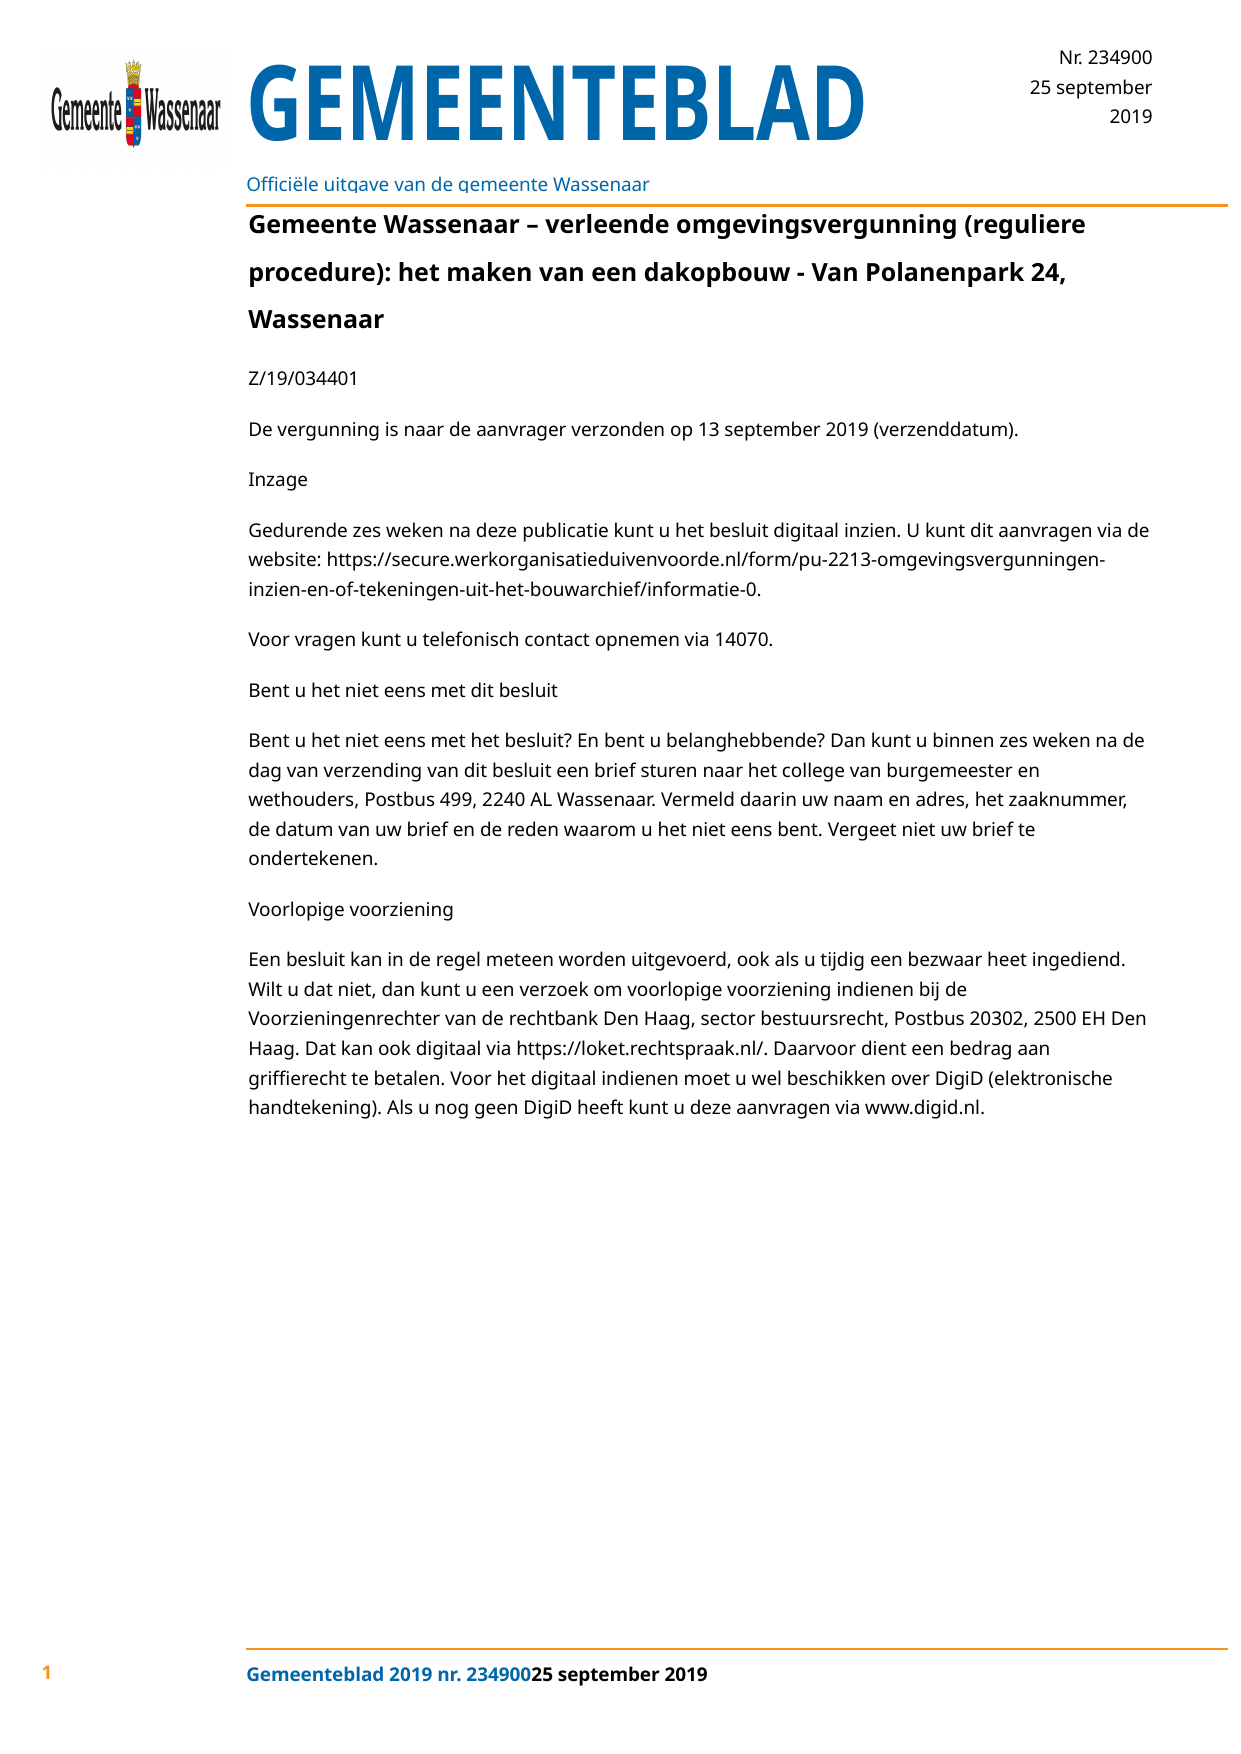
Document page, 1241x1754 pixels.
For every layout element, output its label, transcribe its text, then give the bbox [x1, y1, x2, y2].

text Bent u het niet eens met dit besluit [248, 677, 1152, 702]
text Inzage [248, 466, 1152, 492]
picture [41, 47, 231, 172]
text Gedurende zes weken na deze publicatie kunt u het besluit digitaal inzien. U kunt dit aanvragen via de website: https://secure.werkorganisatieduivenvoorde.nl/form/pu-2213-omgevingsvergunningen-inzien-en-of-tekeningen-uit-het-bouwarchief/informatie-0. [248, 517, 1152, 602]
text Z/19/034401 [248, 366, 1152, 391]
text Bent u het niet eens met het besluit? En bent u belanghebbende? Dan kunt u binnen zes weken na de dag van verzending van dit besluit een brief sturen naar het college van burgemeester en wethouders, Postbus 499, 2240 AL Wassenaar. Vermeld daarin uw naam en adres, het zaaknummer, de datum van uw brief en de reden waarom u het niet eens bent. Vergeet niet uw brief te ondertekenen. [248, 727, 1152, 871]
text Voor vragen kunt u telefonisch contact opnemen via 14070. [248, 626, 1152, 652]
text De vergunning is naar de aanvrager verzonden op 13 september 2019 (verzenddatum). [248, 416, 1152, 442]
text Gemeente Wassenaar – verleende omgevingsvergunning (reguliere procedure): het maken van een dakopbouw - Van Polanenpark 24, Wassenaar [248, 207, 1152, 336]
text Voorlopige voorziening [248, 896, 1152, 922]
text Een besluit kan in de regel meteen worden uitgevoerd, ook als u tijdig een bezwaar heet ingediend. Wilt u dat niet, dan kunt u een verzoek om voorlopige voorziening indienen bij de Voorzieningenrechter van de rechtbank Den Haag, sector bestuursrecht, Postbus 20302, 2500 EH Den Haag. Dat kan ook digitaal via https://loket.rechtspraak.nl/. Daarvoor dient een bedrag aan griffierecht te betalen. Voor het digitaal indienen moet u wel beschikken over DigiD (elektronische handtekening). Als u nog geen DigiD heeft kunt u deze aanvragen via www.digid.nl. [248, 946, 1152, 1120]
